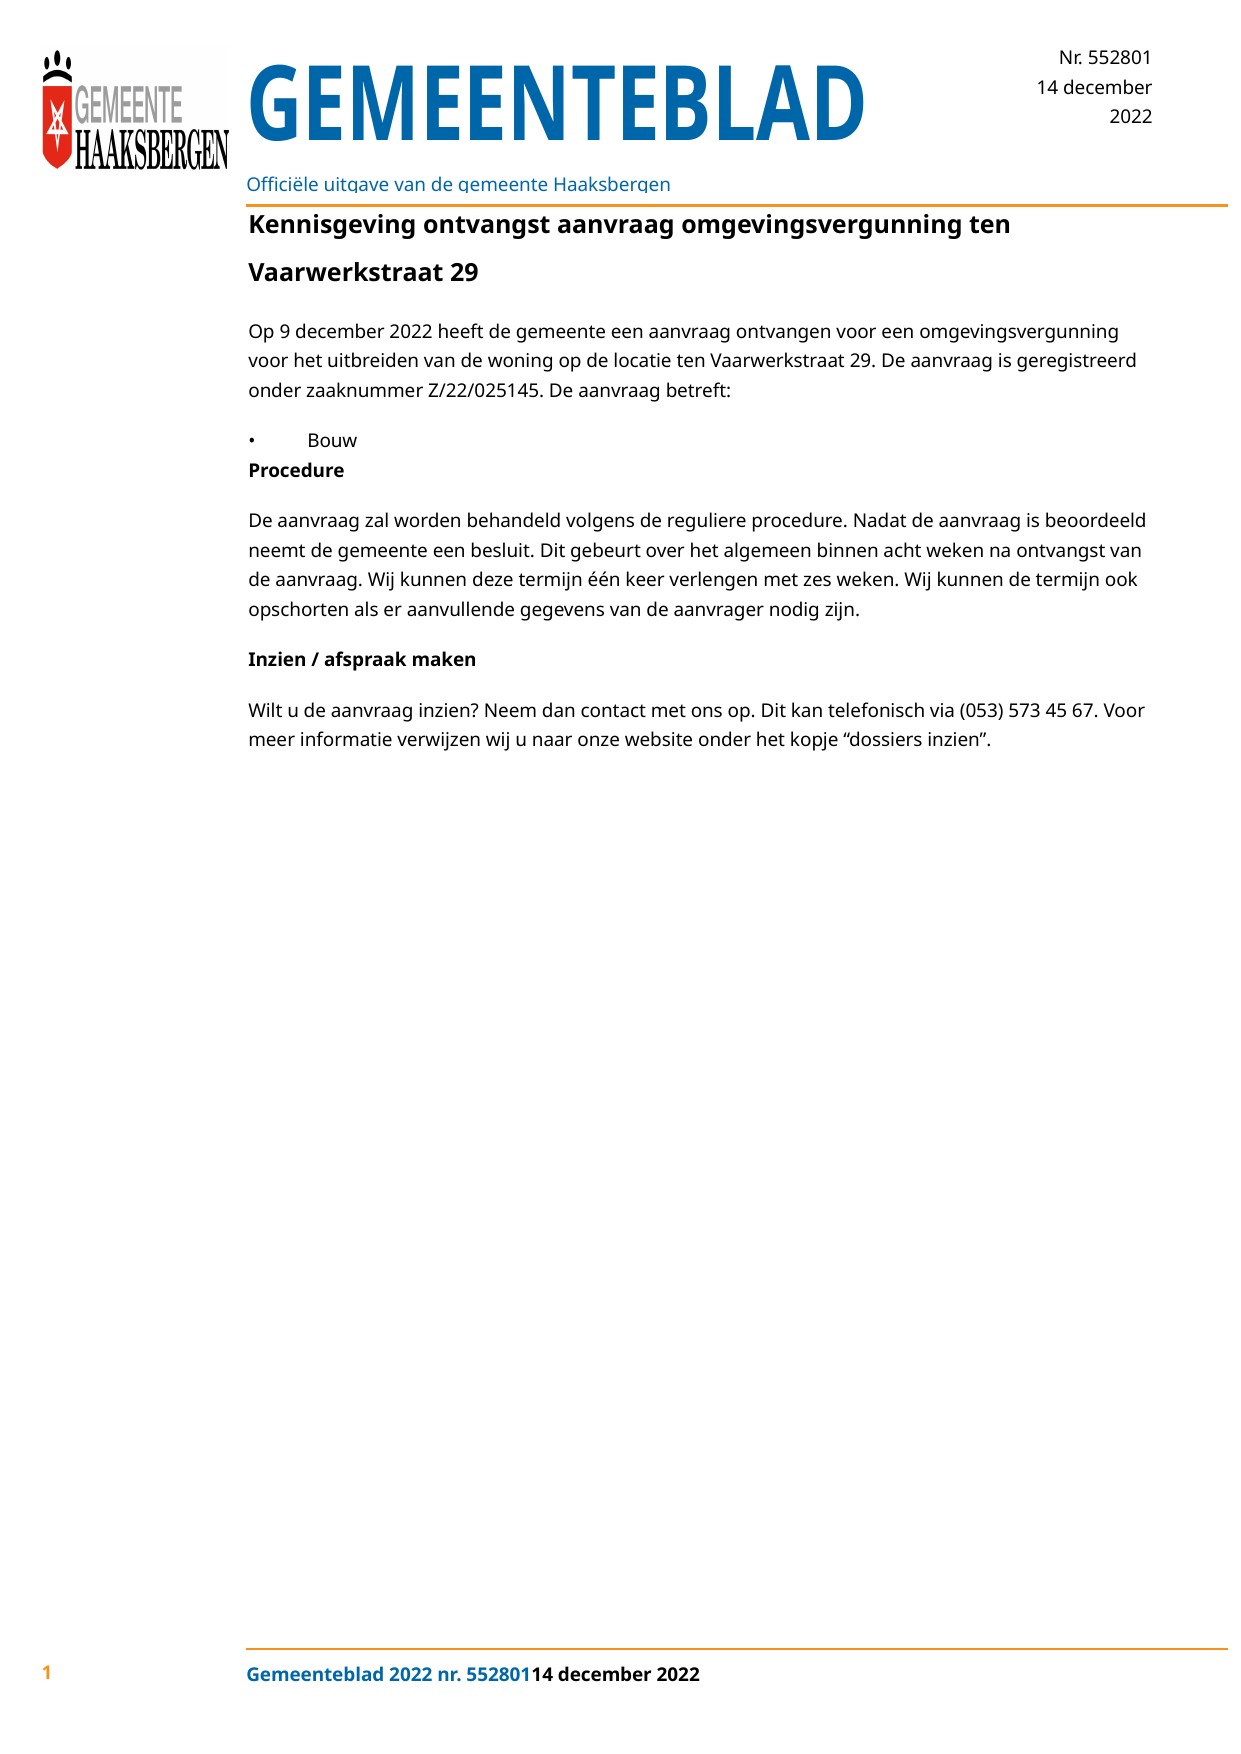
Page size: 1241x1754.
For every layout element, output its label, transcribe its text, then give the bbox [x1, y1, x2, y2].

text Op 9 december 2022 heeft de gemeente een aanvraag ontvangen voor een omgevingsvergunning voor het uitbreiden van de woning op de locatie ten Vaarwerkstraat 29. De aanvraag is geregistreerd onder zaaknummer Z/22/025145. De aanvraag betreft: [248, 318, 1152, 403]
text Procedure [248, 457, 1152, 483]
text Inzien / afspraak maken [248, 647, 1152, 672]
list Bouw [248, 427, 1152, 453]
picture [41, 47, 231, 172]
text Kennisgeving ontvangst aanvraag omgevingsvergunning ten Vaarwerkstraat 29 [248, 207, 1152, 288]
text Wilt u de aanvraag inzien? Neem dan contact met ons op. Dit kan telefonisch via (053) 573 45 67. Voor meer informatie verwijzen wij u naar onze website onder het kopje “dossiers inzien”. [248, 697, 1152, 752]
text De aanvraag zal worden behandeld volgens de reguliere procedure. Nadat de aanvraag is beoordeeld neemt de gemeente een besluit. Dit gebeurt over het algemeen binnen acht weken na ontvangst van de aanvraag. Wij kunnen deze termijn één keer verlengen met zes weken. Wij kunnen de termijn ook opschorten als er aanvullende gegevens van de aanvrager nodig zijn. [248, 507, 1152, 622]
